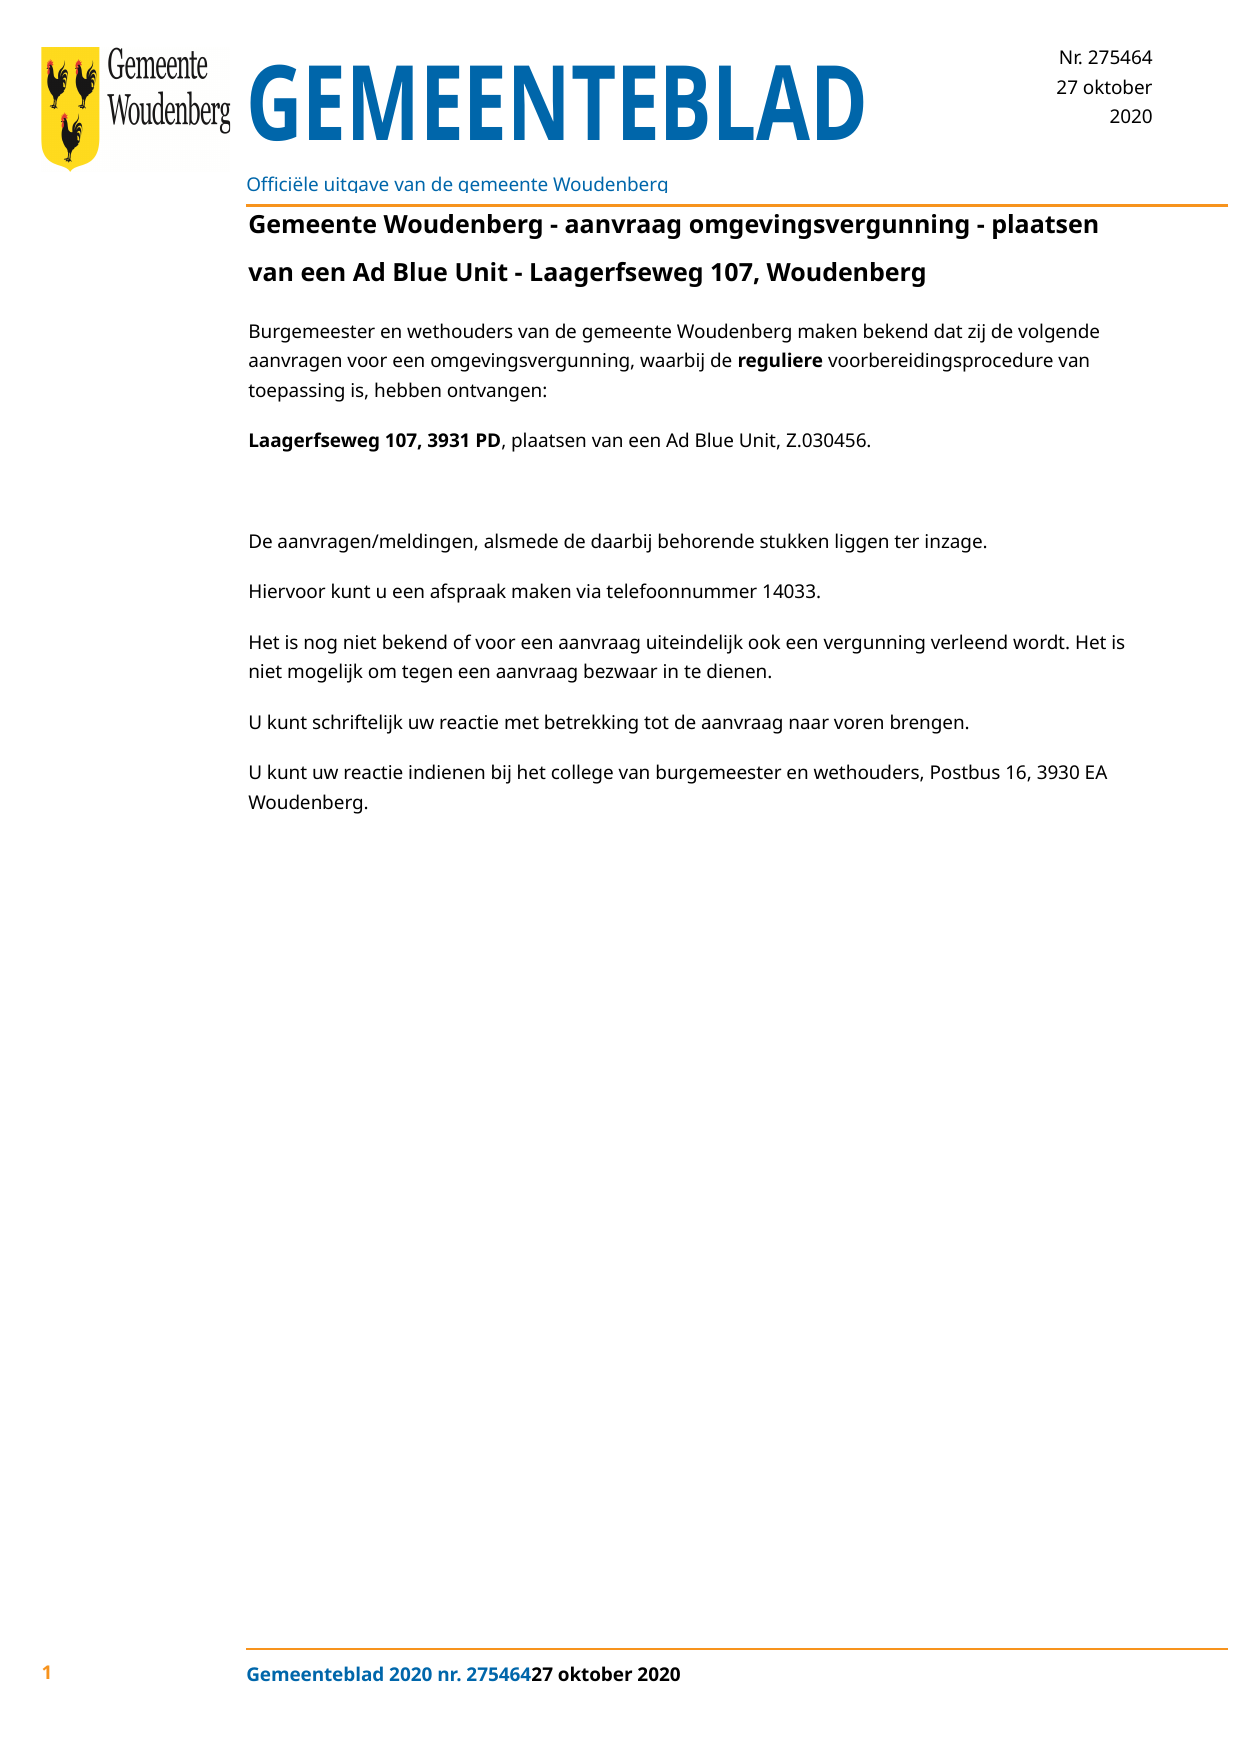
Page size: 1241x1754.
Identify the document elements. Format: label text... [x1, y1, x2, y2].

text Hiervoor kunt u een afspraak maken via telefoonnummer 14033. [248, 579, 1152, 604]
text De aanvragen/meldingen, alsmede de daarbij behorende stukken liggen ter inzage. [248, 528, 1152, 554]
text Laagerfseweg 107, 3931 PD, plaatsen van een Ad Blue Unit, Z.030456. [248, 427, 1152, 453]
text Het is nog niet bekend of voor een aanvraag uiteindelijk ook een vergunning verleend wordt. Het is niet mogelijk om tegen een aanvraag bezwaar in te dienen. [248, 629, 1152, 684]
text U kunt schriftelijk uw reactie met betrekking tot de aanvraag naar voren brengen. [248, 709, 1152, 735]
text Burgemeester en wethouders van de gemeente Woudenberg maken bekend dat zij de volgende aanvragen voor een omgevingsvergunning, waarbij de reguliere voorbereidingsprocedure van toepassing is, hebben ontvangen: [248, 318, 1152, 403]
picture [41, 47, 231, 172]
text U kunt uw reactie indienen bij het college van burgemeester en wethouders, Postbus 16, 3930 EA Woudenberg. [248, 759, 1152, 815]
text Gemeente Woudenberg - aanvraag omgevingsvergunning - plaatsen van een Ad Blue Unit - Laagerfseweg 107, Woudenberg [248, 207, 1152, 288]
